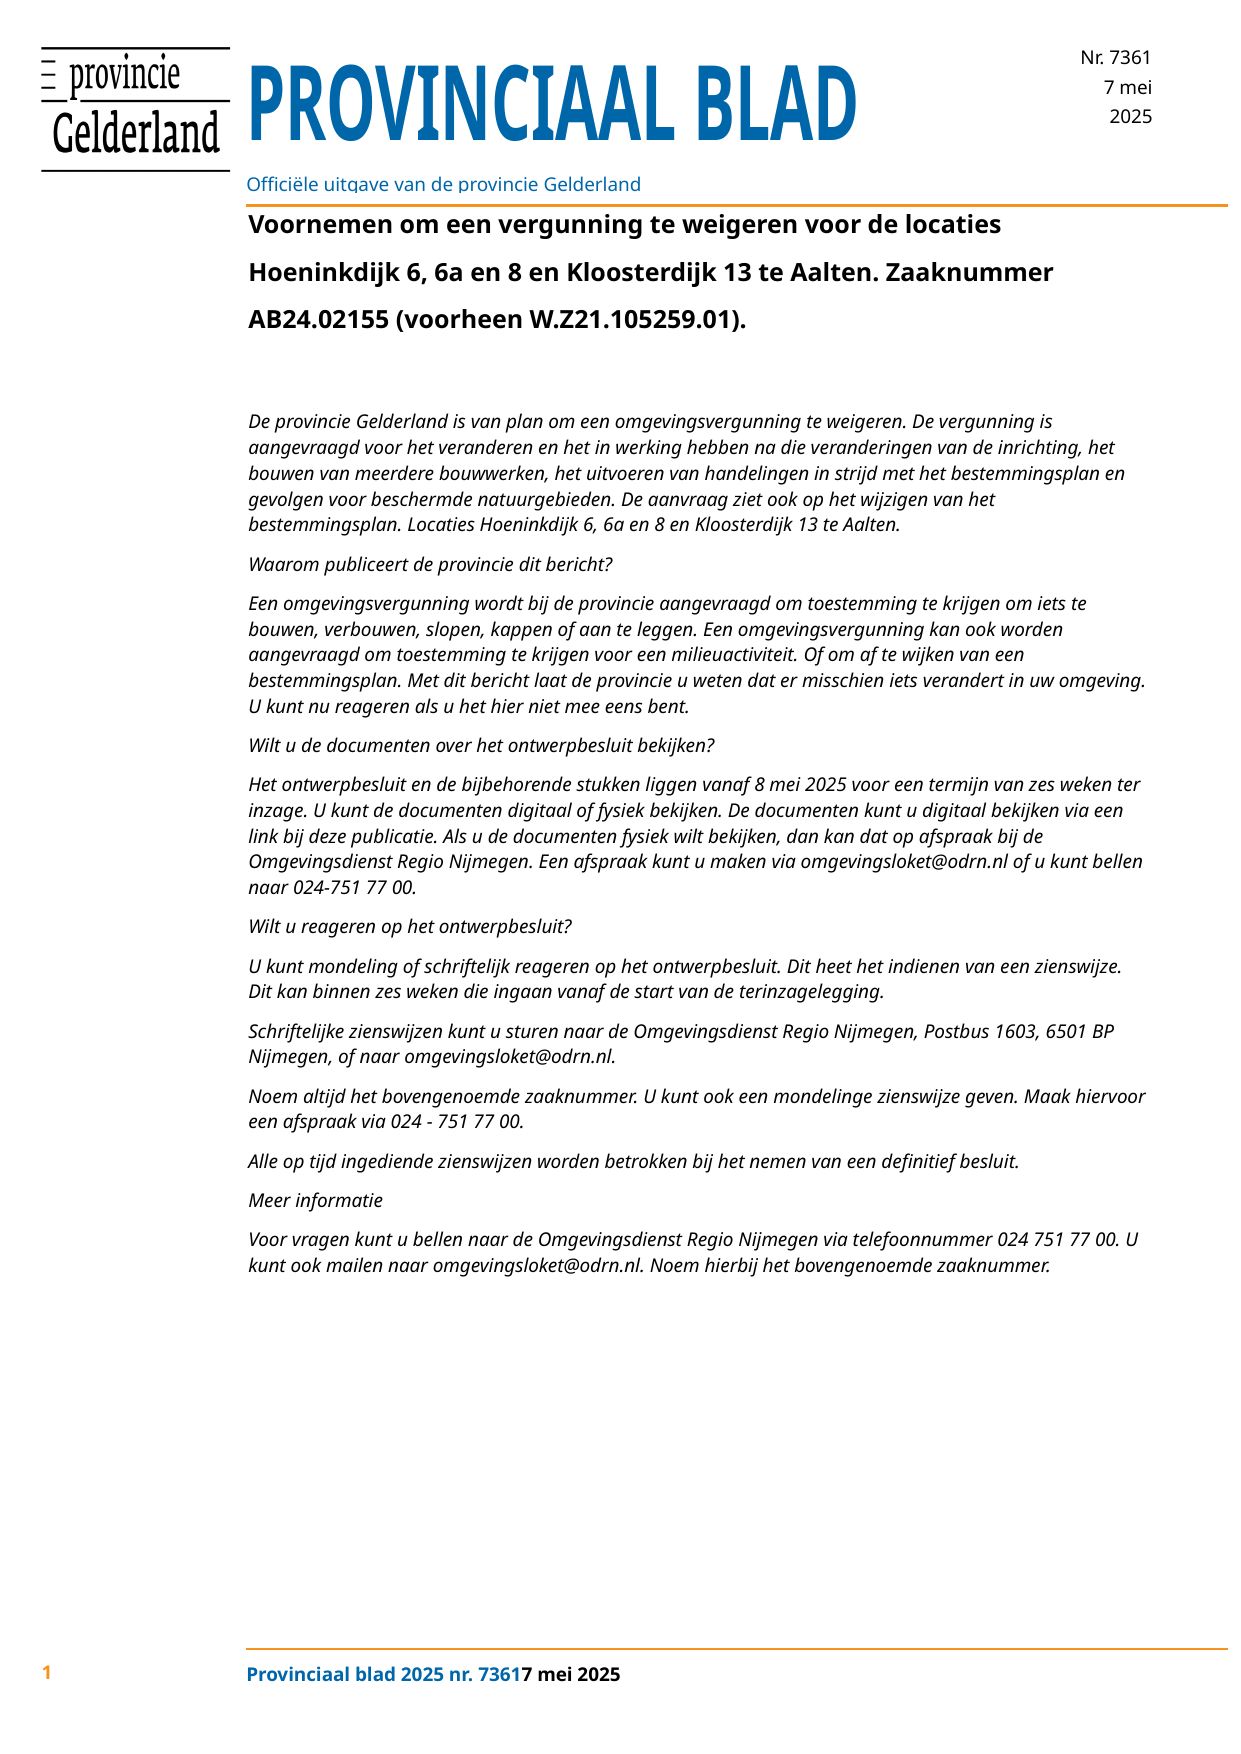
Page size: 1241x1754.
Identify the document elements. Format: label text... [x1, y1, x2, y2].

text Wilt u reageren op het ontwerpbesluit? [248, 914, 1152, 939]
text Het ontwerpbesluit en de bijbehorende stukken liggen vanaf 8 mei 2025 voor een termijn van zes weken ter inzage. U kunt de documenten digitaal of fysiek bekijken. De documenten kunt u digitaal bekijken via een link bij deze publicatie. Als u de documenten fysiek wilt bekijken, dan kan dat op afspraak bij de Omgevingsdienst Regio Nijmegen. Een afspraak kunt u maken via omgevingsloket@odrn.nl of u kunt bellen naar 024-751 77 00. [248, 772, 1152, 900]
text De provincie Gelderland is van plan om een omgevingsvergunning te weigeren. De vergunning is aangevraagd voor het veranderen en het in werking hebben na die veranderingen van de inrichting, het bouwen van meerdere bouwwerken, het uitvoeren van handelingen in strijd met het bestemmingsplan en gevolgen voor beschermde natuurgebieden. De aanvraag ziet ook op het wijzigen van het bestemmingsplan. Locaties Hoeninkdijk 6, 6a en 8 en Kloosterdijk 13 te Aalten. [248, 409, 1152, 537]
text Meer informatie [248, 1187, 1152, 1213]
picture [41, 47, 231, 172]
text Een omgevingsvergunning wordt bij de provincie aangevraagd om toestemming te krijgen om iets te bouwen, verbouwen, slopen, kappen of aan te leggen. Een omgevingsvergunning kan ook worden aangevraagd om toestemming te krijgen voor een milieuactiviteit. Of om af te wijken van een bestemmingsplan. Met dit bericht laat de provincie u weten dat er misschien iets verandert in uw omgeving. U kunt nu reageren als u het hier niet mee eens bent. [248, 590, 1152, 719]
text U kunt mondeling of schriftelijk reageren op het ontwerpbesluit. Dit heet het indienen van een zienswijze. Dit kan binnen zes weken die ingaan vanaf de start van de terinzagelegging. [248, 953, 1152, 1004]
text Wilt u de documenten over het ontwerpbesluit bekijken? [248, 732, 1152, 758]
text Alle op tijd ingediende zienswijzen worden betrokken bij het nemen van een definitief besluit. [248, 1148, 1152, 1174]
text Noem altijd het bovengenoemde zaaknummer. U kunt ook een mondelinge zienswijze geven. Maak hiervoor een afspraak via 024 - 751 77 00. [248, 1083, 1152, 1134]
text Voornemen om een vergunning te weigeren voor de locaties Hoeninkdijk 6, 6a en 8 en Kloosterdijk 13 te Aalten. Zaaknummer AB24.02155 (voorheen W.Z21.105259.01). [248, 207, 1152, 336]
text Waarom publiceert de provincie dit bericht? [248, 551, 1152, 577]
text Voor vragen kunt u bellen naar de Omgevingsdienst Regio Nijmegen via telefoonnummer 024 751 77 00. U kunt ook mailen naar omgevingsloket@odrn.nl. Noem hierbij het bovengenoemde zaaknummer. [248, 1227, 1152, 1278]
text Schriftelijke zienswijzen kunt u sturen naar de Omgevingsdienst Regio Nijmegen, Postbus 1603, 6501 BP Nijmegen, of naar omgevingsloket@odrn.nl. [248, 1018, 1152, 1069]
